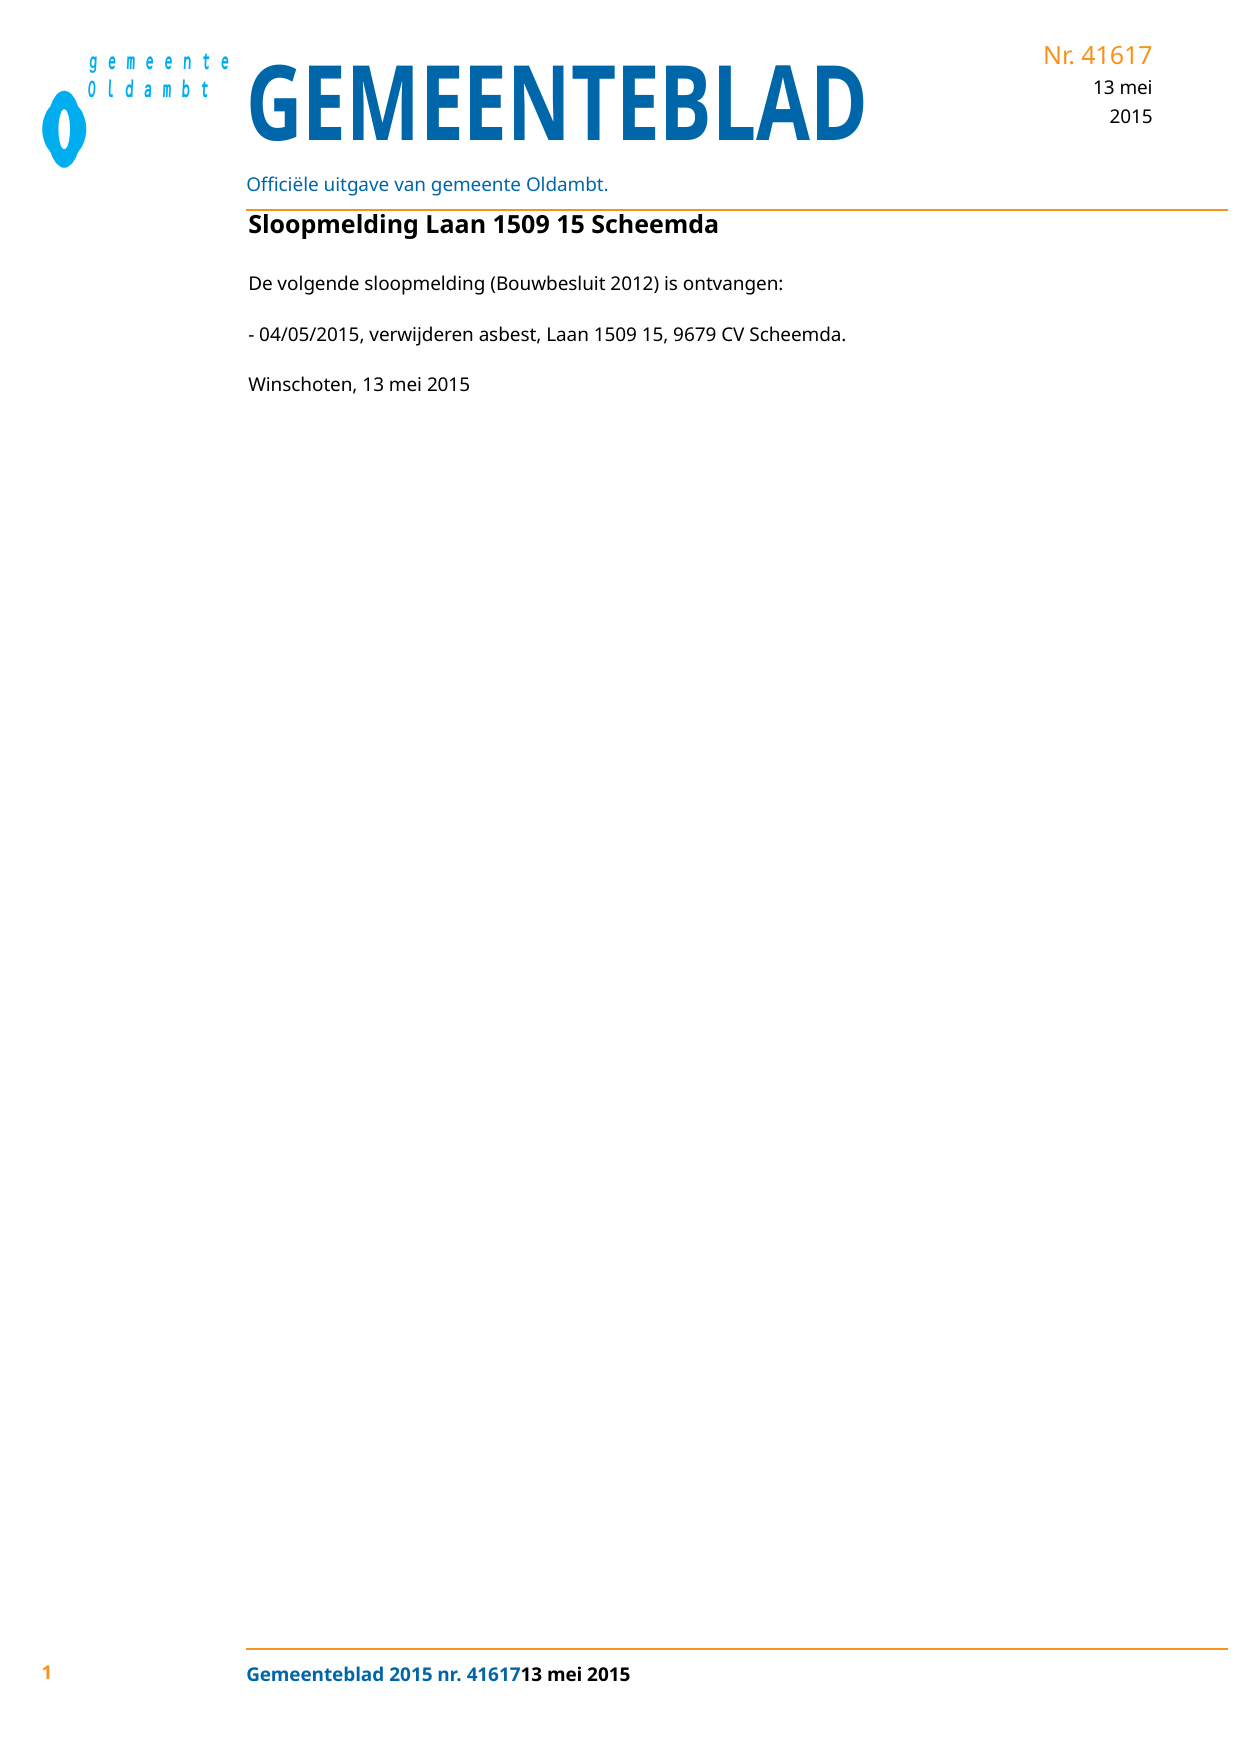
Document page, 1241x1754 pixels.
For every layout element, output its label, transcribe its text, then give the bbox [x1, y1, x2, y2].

text - 04/05/2015, verwijderen asbest, Laan 1509 15, 9679 CV Scheemda. [248, 321, 1152, 346]
text Winschoten, 13 mei 2015 [248, 371, 1152, 397]
text De volgende sloopmelding (Bouwbesluit 2012) is ontvangen: [248, 270, 1152, 296]
picture [41, 47, 231, 172]
text Sloopmelding Laan 1509 15 Scheemda [248, 211, 1152, 241]
